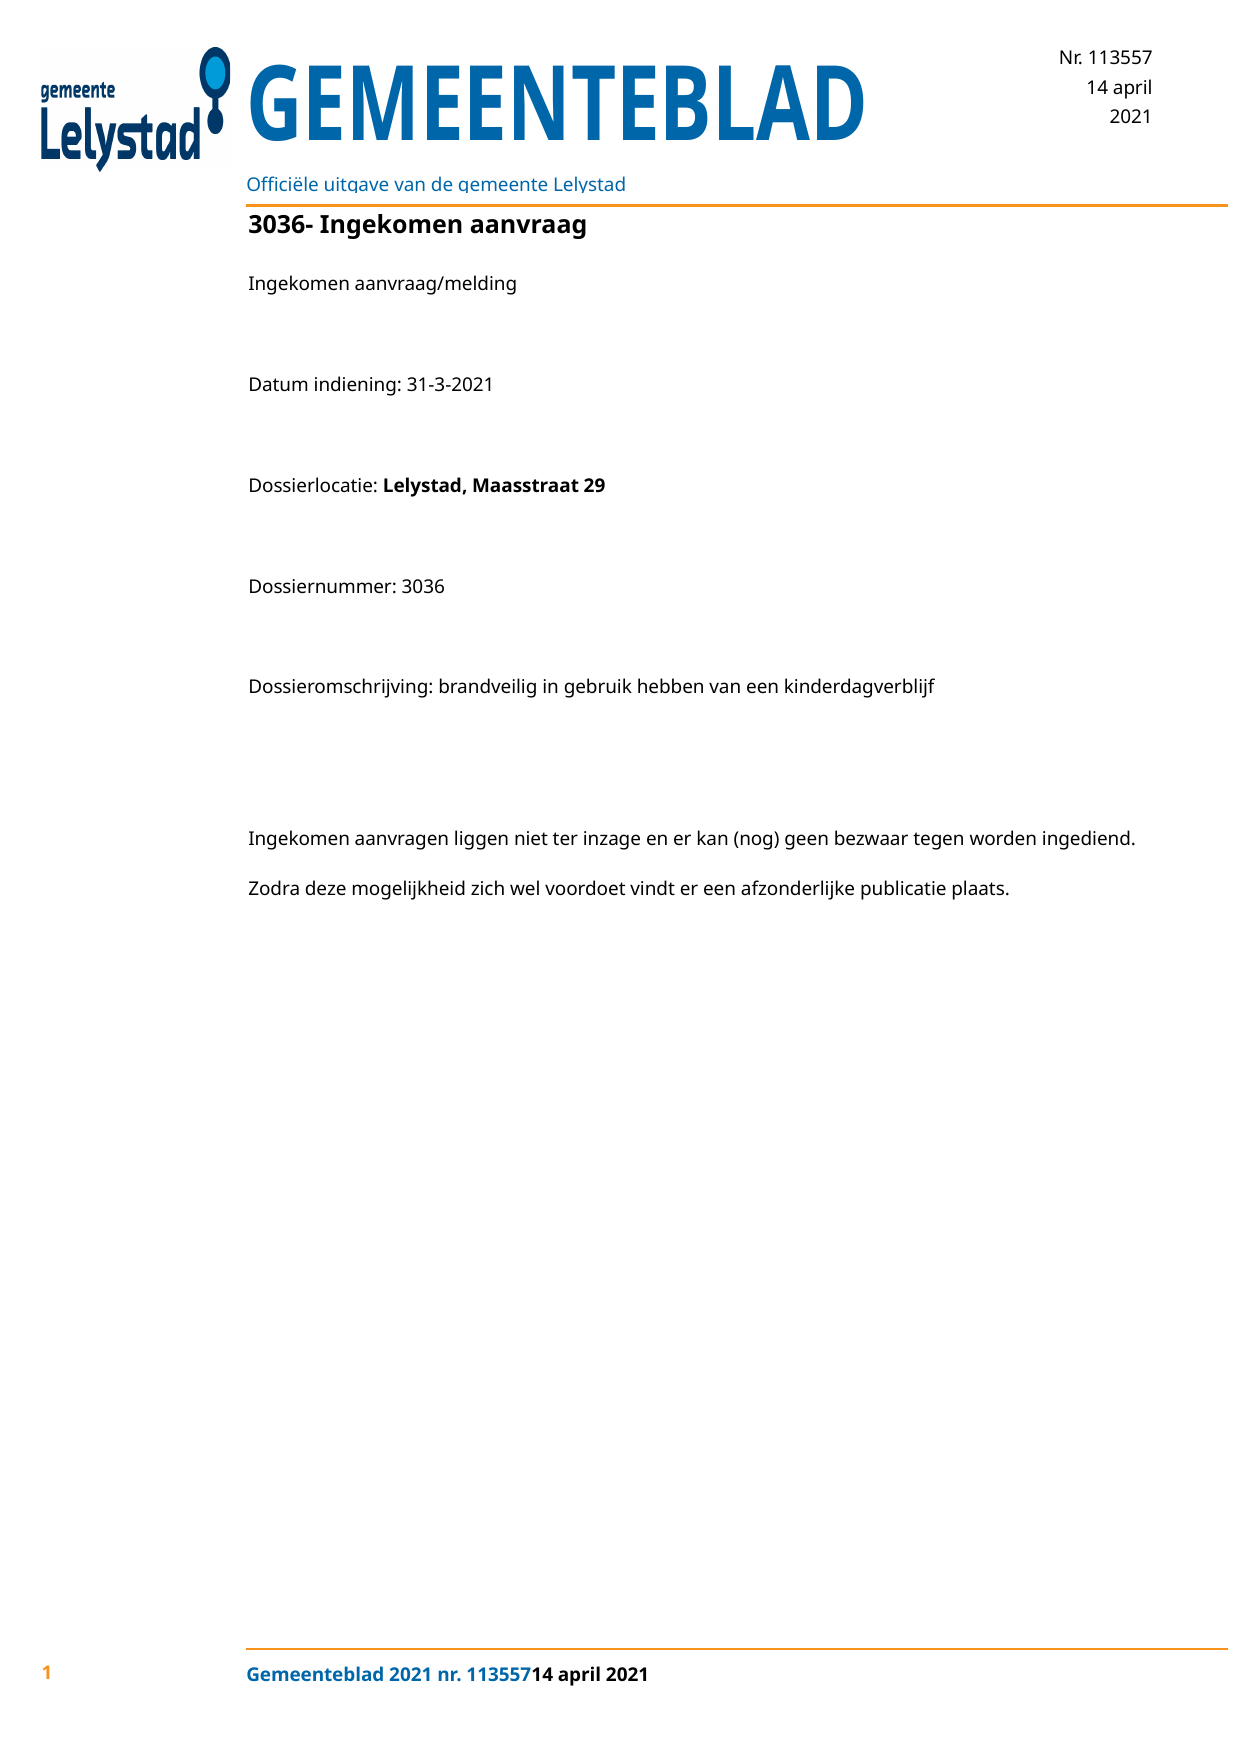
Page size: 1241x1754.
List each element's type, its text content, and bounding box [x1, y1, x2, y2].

text 3036- Ingekomen aanvraag [248, 207, 1152, 241]
text Ingekomen aanvraag/melding [248, 270, 1152, 296]
text Dossieromschrijving: brandveilig in gebruik hebben van een kinderdagverblijf [248, 674, 1152, 699]
text Zodra deze mogelijkheid zich wel voordoet vindt er een afzonderlijke publicatie plaats. [248, 875, 1152, 901]
text Dossiernummer: 3036 [248, 573, 1152, 598]
text Datum indiening: 31-3-2021 [248, 371, 1152, 397]
picture [41, 47, 231, 172]
text Ingekomen aanvragen liggen niet ter inzage en er kan (nog) geen bezwaar tegen worden ingediend. [248, 825, 1152, 851]
text Dossierlocatie: Lelystad, Maasstraat 29 [248, 472, 1152, 498]
